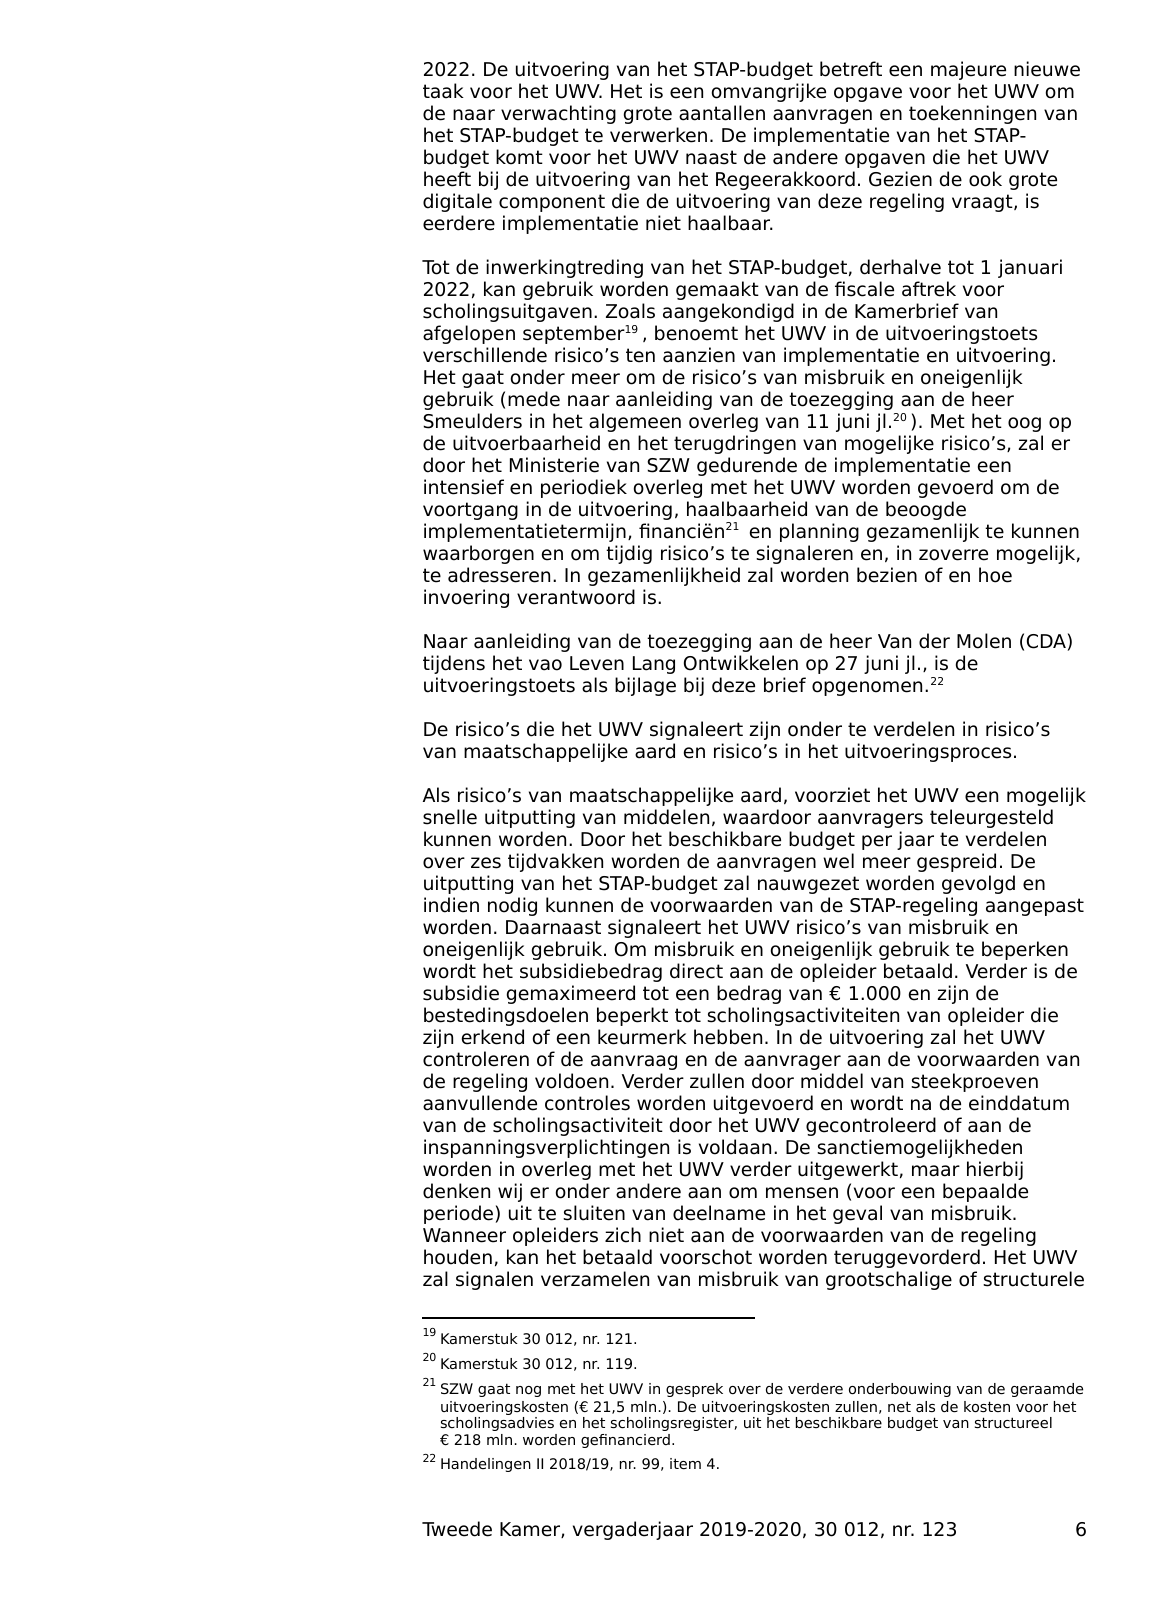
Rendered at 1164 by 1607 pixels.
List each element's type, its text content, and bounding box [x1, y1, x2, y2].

text De risico’s die het UWV signaleert zijn onder te verdelen in risico’s van maatschappelijke aard en risico’s in het uitvoeringsproces. [422, 719, 1087, 763]
text SZW gaat nog met het UWV in gesprek over de verdere onderbouwing van de geraamde uitvoeringskosten (€ 21,5 mln.). De uitvoeringskosten zullen, net als de kosten voor het scholingsadvies en het scholingsregister, uit het beschikbare budget van structureel € 218 mln. worden gefinancierd. [422, 1377, 1087, 1449]
text Kamerstuk 30 012, nr. 119. [422, 1352, 1087, 1374]
text Tot de inwerkingtreding van het STAP-budget, derhalve tot 1 januari 2022, kan gebruik worden gemaakt van de fiscale aftrek voor scholingsuitgaven. Zoals aangekondigd in de Kamerbrief van afgelopen september, benoemt het UWV in de uitvoeringstoets verschillende risico’s ten aanzien van implementatie en uitvoering. Het gaat onder meer om de risico’s van misbruik en oneigenlijk gebruik (mede naar aanleiding van de toezegging aan de heer Smeulders in het algemeen overleg van 11 juni jl.). Met het oog op de uitvoerbaarheid en het terugdringen van mogelijke risico’s, zal er door het Ministerie van SZW gedurende de implementatie een intensief en periodiek overleg met het UWV worden gevoerd om de voortgang in de uitvoering, haalbaarheid van de beoogde implementatietermijn, financiën en planning gezamenlijk te kunnen waarborgen en om tijdig risico’s te signaleren en, in zoverre mogelijk, te adresseren. In gezamenlijkheid zal worden bezien of en hoe invoering verantwoord is. [422, 257, 1087, 609]
text Kamerstuk 30 012, nr. 121. [422, 1327, 1087, 1349]
text 2022. De uitvoering van het STAP-budget betreft een majeure nieuwe taak voor het UWV. Het is een omvangrijke opgave voor het UWV om de naar verwachting grote aantallen aanvragen en toekenningen van het STAP-budget te verwerken. De implementatie van het STAP-budget komt voor het UWV naast de andere opgaven die het UWV heeft bij de uitvoering van het Regeerakkoord. Gezien de ook grote digitale component die de uitvoering van deze regeling vraagt, is eerdere implementatie niet haalbaar. [422, 59, 1087, 235]
text Naar aanleiding van de toezegging aan de heer Van der Molen (CDA) tijdens het vao Leven Lang Ontwikkelen op 27 juni jl., is de uitvoeringstoets als bijlage bij deze brief opgenomen. [422, 631, 1087, 697]
text Handelingen II 2018/19, nr. 99, item 4. [422, 1452, 1087, 1474]
text Als risico’s van maatschappelijke aard, voorziet het UWV een mogelijk snelle uitputting van middelen, waardoor aanvragers teleurgesteld kunnen worden. Door het beschikbare budget per jaar te verdelen over zes tijdvakken worden de aanvragen wel meer gespreid. De uitputting van het STAP-budget zal nauwgezet worden gevolgd en indien nodig kunnen de voorwaarden van de STAP-regeling aangepast worden. Daarnaast signaleert het UWV risico’s van misbruik en oneigenlijk gebruik. Om misbruik en oneigenlijk gebruik te beperken wordt het subsidiebedrag direct aan de opleider betaald. Verder is de subsidie gemaximeerd tot een bedrag van € 1.000 en zijn de bestedingsdoelen beperkt tot scholingsactiviteiten van opleider die zijn erkend of een keurmerk hebben. In de uitvoering zal het UWV controleren of de aanvraag en de aanvrager aan de voorwaarden van de regeling voldoen. Verder zullen door middel van steekproeven aanvullende controles worden uitgevoerd en wordt na de einddatum van de scholingsactiviteit door het UWV gecontroleerd of aan de inspanningsverplichtingen is voldaan. De sanctiemogelijkheden worden in overleg met het UWV verder uitgewerkt, maar hierbij denken wij er onder andere aan om mensen (voor een bepaalde periode) uit te sluiten van deelname in het geval van misbruik. Wanneer opleiders zich niet aan de voorwaarden van de regeling houden, kan het betaald voorschot worden teruggevorderd. Het UWV zal signalen verzamelen van misbruik van grootschalige of structurele [422, 785, 1087, 1291]
